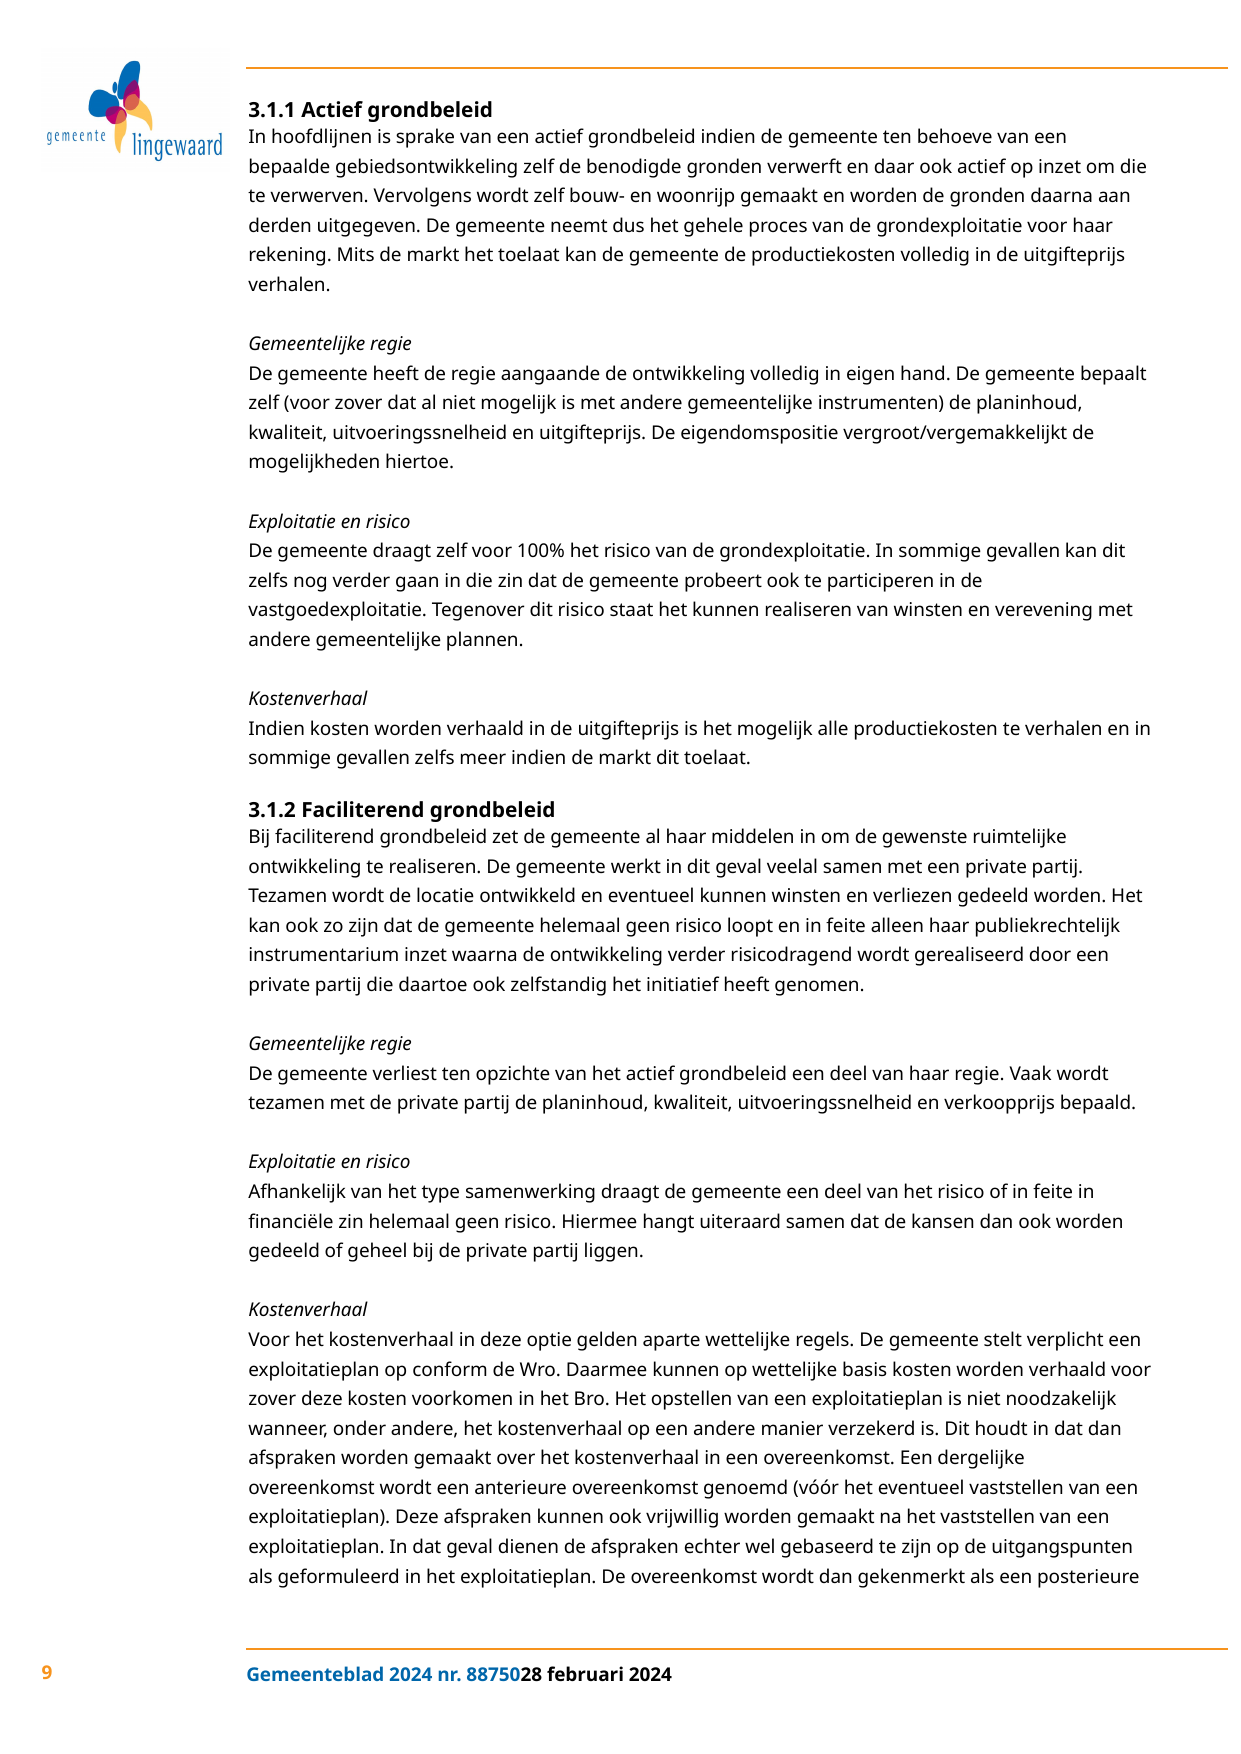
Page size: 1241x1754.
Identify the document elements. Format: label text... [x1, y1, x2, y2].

text Bij faciliterend grondbeleid zet de gemeente al haar middelen in om de gewenste ruimtelijke ontwikkeling te realiseren. De gemeente werkt in dit geval veelal samen met een private partij. Tezamen wordt de locatie ontwikkeld en eventueel kunnen winsten en verliezen gedeeld worden. Het kan ook zo zijn dat de gemeente helemaal geen risico loopt en in feite alleen haar publiekrechtelijk instrumentarium inzet waarna de ontwikkeling verder risicodragend wordt gerealiseerd door een private partij die daartoe ook zelfstandig het initiatief heeft genomen. [248, 823, 1152, 997]
text Kostenverhaal [248, 1297, 1152, 1322]
picture [41, 47, 231, 172]
text Afhankelijk van het type samenwerking draagt de gemeente een deel van het risico of in feite in financiële zin helemaal geen risico. Hiermee hangt uiteraard samen dat de kansen dan ook worden gedeeld of geheel bij de private partij liggen. [248, 1178, 1152, 1263]
text Voor het kostenverhaal in deze optie gelden aparte wettelijke regels. De gemeente stelt verplicht een exploitatieplan op conform de Wro. Daarmee kunnen op wettelijke basis kosten worden verhaald voor zover deze kosten voorkomen in het Bro. Het opstellen van een exploitatieplan is niet noodzakelijk wanneer, onder andere, het kostenverhaal op een andere manier verzekerd is. Dit houdt in dat dan afspraken worden gemaakt over het kostenverhaal in een overeenkomst. Een dergelijke overeenkomst wordt een anterieure overeenkomst genoemd (vóór het eventueel vaststellen van een exploitatieplan). Deze afspraken kunnen ook vrijwillig worden gemaakt na het vaststellen van een exploitatieplan. In dat geval dienen de afspraken echter wel gebaseerd te zijn op de uitgangspunten als geformuleerd in het exploitatieplan. De overeenkomst wordt dan gekenmerkt als een posterieure [248, 1326, 1152, 1589]
text Gemeentelijke regie [248, 330, 1152, 356]
text De gemeente verliest ten opzichte van het actief grondbeleid een deel van haar regie. Vaak wordt tezamen met de private partij de planinhoud, kwaliteit, uitvoeringssnelheid en verkoopprijs bepaald. [248, 1060, 1152, 1115]
text 3.1.1 Actief grondbeleid [248, 95, 1152, 123]
text In hoofdlijnen is sprake van een actief grondbeleid indien de gemeente ten behoeve van een bepaalde gebiedsontwikkeling zelf de benodigde gronden verwerft en daar ook actief op inzet om die te verwerven. Vervolgens wordt zelf bouw- en woonrijp gemaakt en worden de gronden daarna aan derden uitgegeven. De gemeente neemt dus het gehele proces van de grondexploitatie voor haar rekening. Mits de markt het toelaat kan de gemeente de productiekosten volledig in de uitgifteprijs verhalen. [248, 123, 1152, 297]
text Kostenverhaal [248, 685, 1152, 711]
text De gemeente draagt zelf voor 100% het risico van de grondexploitatie. In sommige gevallen kan dit zelfs nog verder gaan in die zin dat de gemeente probeert ook te participeren in de vastgoedexploitatie. Tegenover dit risico staat het kunnen realiseren van winsten en verevening met andere gemeentelijke plannen. [248, 537, 1152, 652]
text Gemeentelijke regie [248, 1030, 1152, 1056]
text Exploitatie en risico [248, 1149, 1152, 1174]
text Exploitatie en risico [248, 508, 1152, 533]
text De gemeente heeft de regie aangaande de ontwikkeling volledig in eigen hand. De gemeente bepaalt zelf (voor zover dat al niet mogelijk is met andere gemeentelijke instrumenten) de planinhoud, kwaliteit, uitvoeringssnelheid en uitgifteprijs. De eigendomspositie vergroot/vergemakkelijkt de mogelijkheden hiertoe. [248, 360, 1152, 474]
text 3.1.2 Faciliterend grondbeleid [248, 795, 1152, 823]
text Indien kosten worden verhaald in de uitgifteprijs is het mogelijk alle productiekosten te verhalen en in sommige gevallen zelfs meer indien de markt dit toelaat. [248, 715, 1152, 770]
